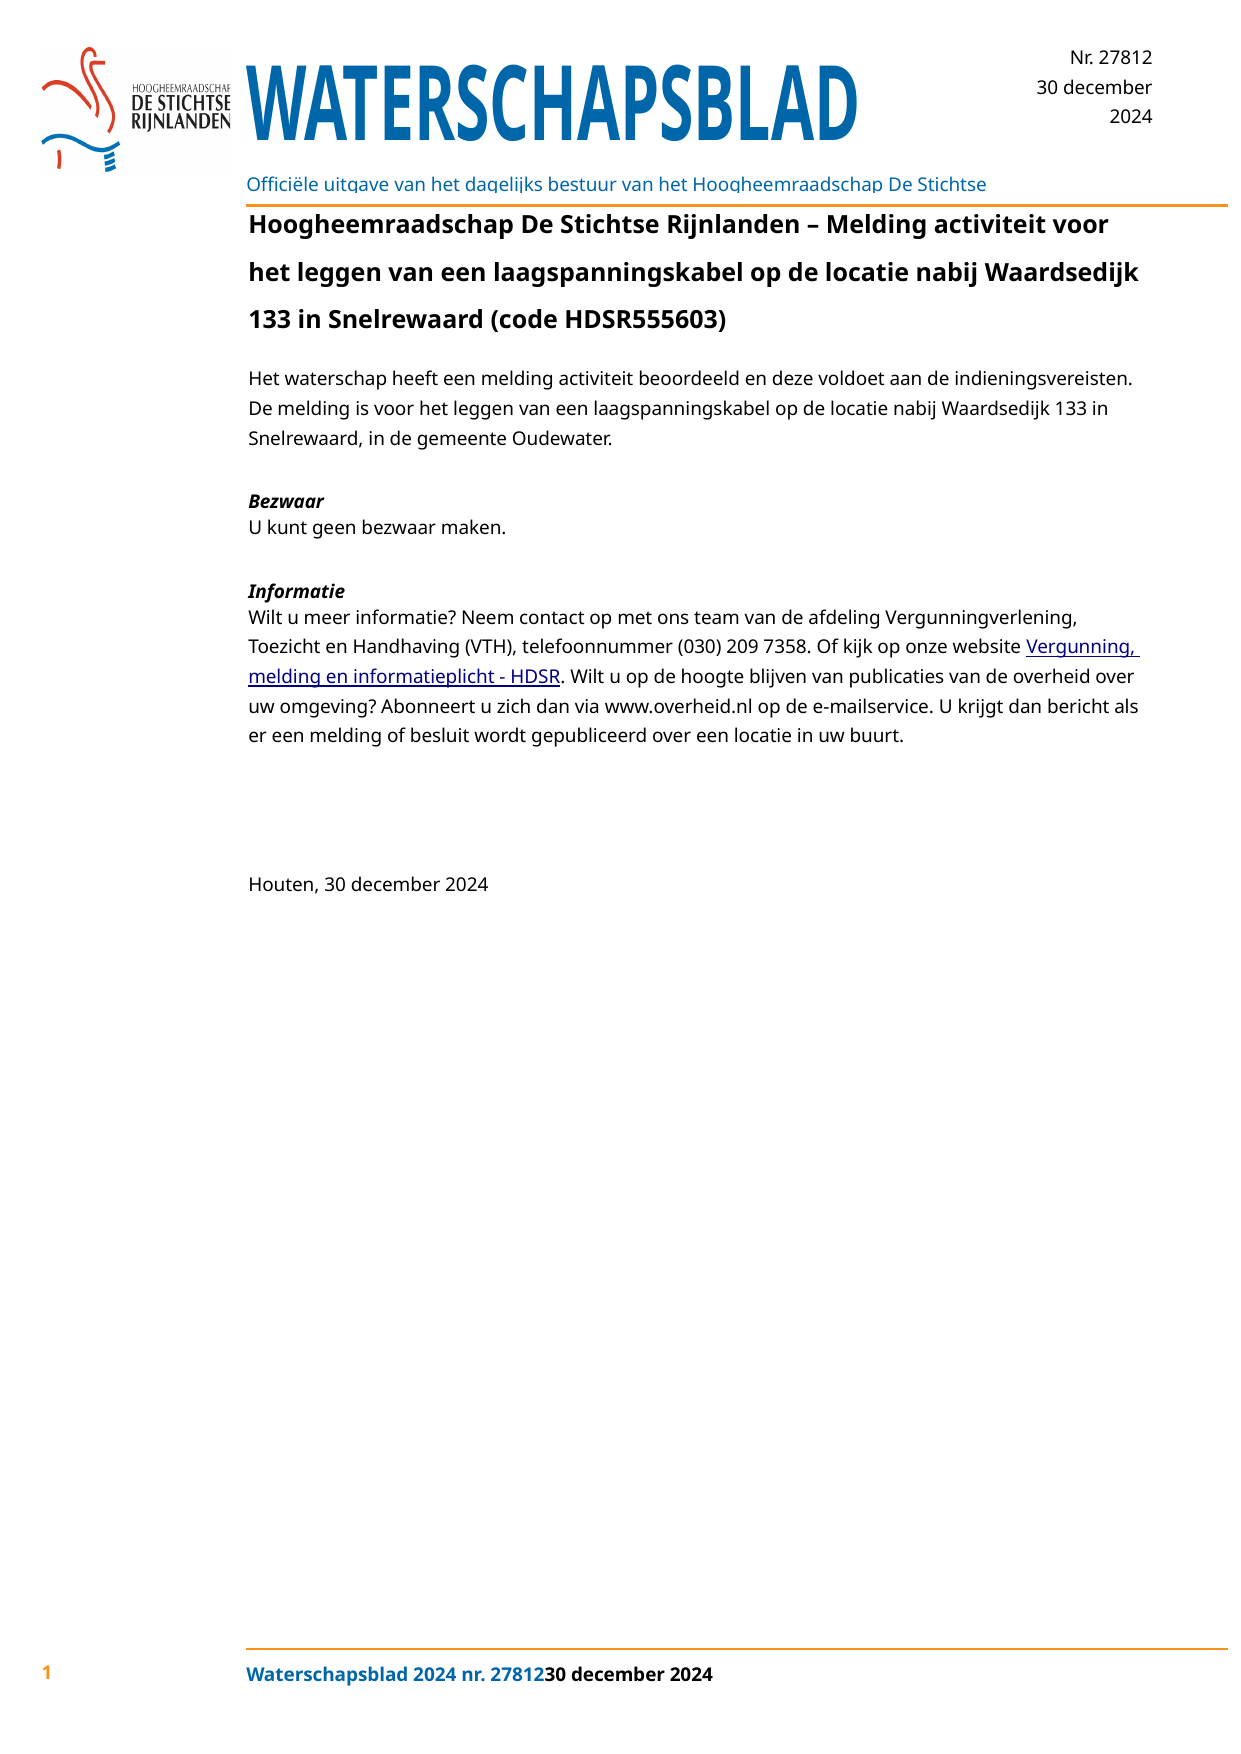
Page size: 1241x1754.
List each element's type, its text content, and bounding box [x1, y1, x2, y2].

picture [41, 47, 231, 172]
text Hoogheemraadschap De Stichtse Rijnlanden – Melding activiteit voor het leggen van een laagspanningskabel op de locatie nabij Waardsedijk 133 in Snelrewaard (code HDSR555603) [248, 207, 1152, 336]
text Wilt u meer informatie? Neem contact op met ons team van de afdeling Vergunningverlening, Toezicht en Handhaving (VTH), telefoonnummer (030) 209 7358. Of kijk op onze website Vergunning, melding en informatieplicht - HDSR. Wilt u op de hoogte blijven van publicaties van de overheid over uw omgeving? Abonneert u zich dan via www.overheid.nl op de e-mailservice. U krijgt dan bericht als er een melding of besluit wordt gepubliceerd over een locatie in uw buurt. [248, 604, 1152, 748]
text Het waterschap heeft een melding activiteit beoordeeld en deze voldoet aan de indieningsvereisten. De melding is voor het leggen van een laagspanningskabel op de locatie nabij Waardsedijk 133 in Snelrewaard, in de gemeente Oudewater. [248, 366, 1152, 450]
text Informatie [248, 578, 1152, 604]
text Bezwaar [248, 489, 1152, 514]
text U kunt geen bezwaar maken. [248, 514, 1152, 540]
text Houten, 30 december 2024 [248, 871, 1152, 897]
